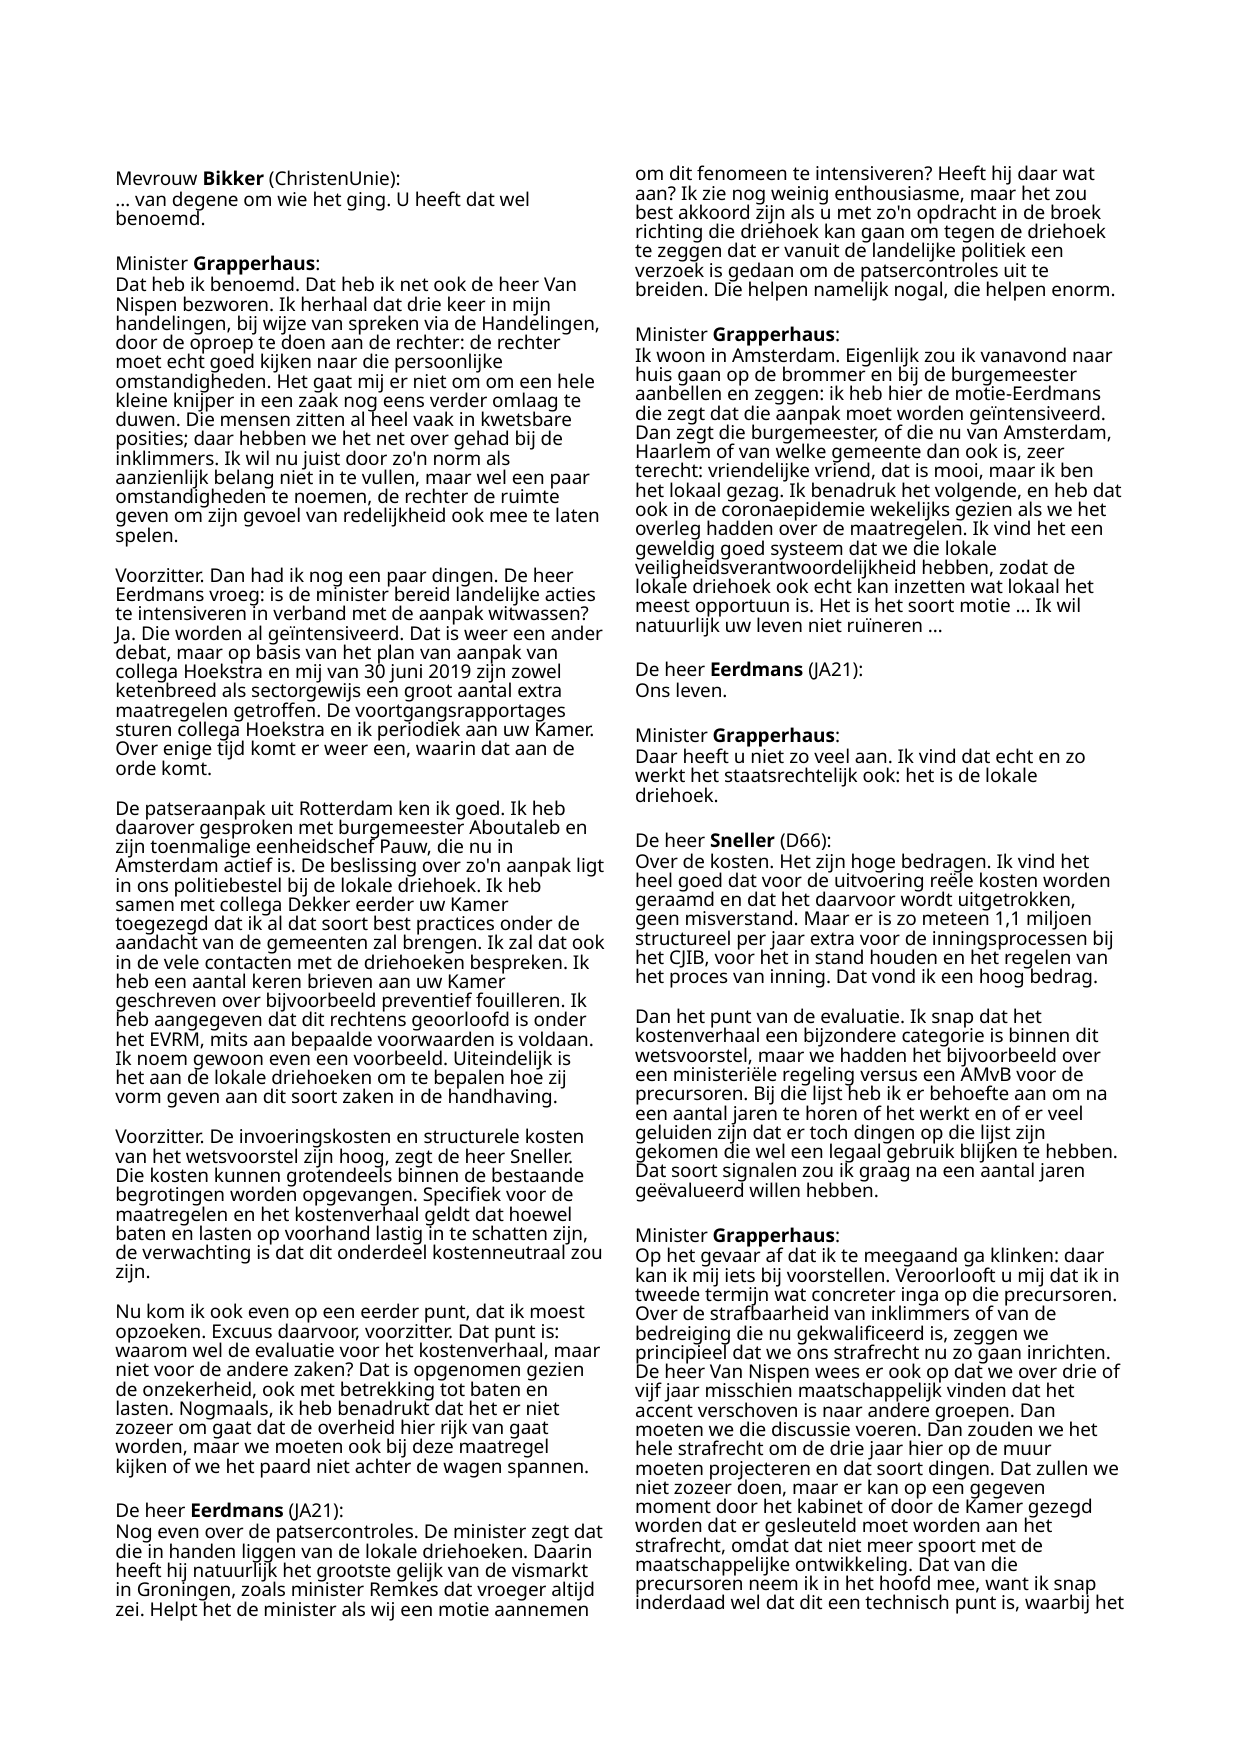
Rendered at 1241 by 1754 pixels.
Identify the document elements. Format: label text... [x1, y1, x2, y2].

text Dat heb ik benoemd. Dat heb ik net ook de heer Van Nispen bezworen. Ik herhaal dat drie keer in mijn handelingen, bij wijze van spreken via de Handelingen, door de oproep te doen aan de rechter: de rechter moet echt goed kijken naar die persoonlijke omstandigheden. Het gaat mij er niet om om een hele kleine knijper in een zaak nog eens verder omlaag te duwen. Die mensen zitten al heel vaak in kwetsbare posities; daar hebben we het net over gehad bij de inklimmers. Ik wil nu juist door zo'n norm als aanzienlijk belang niet in te vullen, maar wel een paar omstandigheden te noemen, de rechter de ruimte geven om zijn gevoel van redelijkheid ook mee te laten spelen. [115, 276, 605, 546]
text Nog even over de patsercontroles. De minister zegt dat die in handen liggen van de lokale driehoeken. Daarin heeft hij natuurlijk het grootste gelijk van de vismarkt in Groningen, zoals minister Remkes dat vroeger altijd zei. Helpt het de minister als wij een motie aannemen [115, 1523, 605, 1620]
text Over de kosten. Het zijn hoge bedragen. Ik vind het heel goed dat voor de uitvoering reële kosten worden geraamd en dat het daarvoor wordt uitgetrokken, geen misverstand. Maar er is zo meteen 1,1 miljoen structureel per jaar extra voor de inningsprocessen bij het CJIB, voor het in stand houden en het regelen van het proces van inning. Dat vond ik een hoog bedrag. [635, 853, 1125, 987]
text Mevrouw Bikker (ChristenUnie): [115, 165, 605, 191]
text De heer Eerdmans (JA21): [115, 1498, 605, 1523]
text Minister Grapperhaus: [635, 1222, 1125, 1247]
text Op het gevaar af dat ik te meegaand ga klinken: daar kan ik mij iets bij voorstellen. Veroorlooft u mij dat ik in tweede termijn wat concreter inga op die precursoren. Over de strafbaarheid van inklimmers of van de bedreiging die nu gekwalificeerd is, zeggen we principieel dat we ons strafrecht nu zo gaan inrichten. De heer Van Nispen wees er ook op dat we over drie of vijf jaar misschien maatschappelijk vinden dat het accent verschoven is naar andere groepen. Dan moeten we die discussie voeren. Dan zouden we het hele strafrecht om de drie jaar hier op de muur moeten projecteren en dat soort dingen. Dat zullen we niet zozeer doen, maar er kan op een gegeven moment door het kabinet of door de Kamer gezegd worden dat er gesleuteld moet worden aan het strafrecht, omdat dat niet meer spoort met de maatschappelijke ontwikkeling. Dat van die precursoren neem ik in het hoofd mee, want ik snap inderdaad wel dat dit een technisch punt is, waarbij het [635, 1247, 1125, 1614]
text Daar heeft u niet zo veel aan. Ik vind dat echt en zo werkt het staatsrechtelijk ook: het is de lokale driehoek. [635, 748, 1125, 806]
text Minister Grapperhaus: [635, 722, 1125, 748]
text De heer Eerdmans (JA21): [635, 657, 1125, 682]
text Dan het punt van de evaluatie. Ik snap dat het kostenverhaal een bijzondere categorie is binnen dit wetsvoorstel, maar we hadden het bijvoorbeeld over een ministeriële regeling versus een AMvB voor de precursoren. Bij die lijst heb ik er behoefte aan om na een aantal jaren te horen of het werkt en of er veel geluiden zijn dat er toch dingen op die lijst zijn gekomen die wel een legaal gebruik blijken te hebben. Dat soort signalen zou ik graag na een aantal jaren geëvalueerd willen hebben. [635, 1008, 1125, 1201]
text … van degene om wie het ging. U heeft dat wel benoemd. [115, 191, 605, 230]
text Voorzitter. Dan had ik nog een paar dingen. De heer Eerdmans vroeg: is de minister bereid landelijke acties te intensiveren in verband met de aanpak witwassen? Ja. Die worden al geïntensiveerd. Dat is weer een ander debat, maar op basis van het plan van aanpak van collega Hoekstra en mij van 30 juni 2019 zijn zowel ketenbreed als sectorgewijs een groot aantal extra maatregelen getroffen. De voortgangsrapportages sturen collega Hoekstra en ik periodiek aan uw Kamer. Over enige tijd komt er weer een, waarin dat aan de orde komt. [115, 567, 605, 779]
text De patseraanpak uit Rotterdam ken ik goed. Ik heb daarover gesproken met burgemeester Aboutaleb en zijn toenmalige eenheidschef Pauw, die nu in Amsterdam actief is. De beslissing over zo'n aanpak ligt in ons politiebestel bij de lokale driehoek. Ik heb samen met collega Dekker eerder uw Kamer toegezegd dat ik al dat soort best practices onder de aandacht van de gemeenten zal brengen. Ik zal dat ook in de vele contacten met de driehoeken bespreken. Ik heb een aantal keren brieven aan uw Kamer geschreven over bijvoorbeeld preventief fouilleren. Ik heb aangegeven dat dit rechtens geoorloofd is onder het EVRM, mits aan bepaalde voorwaarden is voldaan. Ik noem gewoon even een voorbeeld. Uiteindelijk is het aan de lokale driehoeken om te bepalen hoe zij vorm geven aan dit soort zaken in de handhaving. [115, 799, 605, 1108]
text Minister Grapperhaus: [115, 251, 605, 276]
text Minister Grapperhaus: [635, 321, 1125, 347]
text De heer Sneller (D66): [635, 827, 1125, 853]
text Voorzitter. De invoeringskosten en structurele kosten van het wetsvoorstel zijn hoog, zegt de heer Sneller. Die kosten kunnen grotendeels binnen de bestaande begrotingen worden opgevangen. Specifiek voor de maatregelen en het kostenverhaal geldt dat hoewel baten en lasten op voorhand lastig in te schatten zijn, de verwachting is dat dit onderdeel kostenneutraal zou zijn. [115, 1128, 605, 1283]
text Nu kom ik ook even op een eerder punt, dat ik moest opzoeken. Excuus daarvoor, voorzitter. Dat punt is: waarom wel de evaluatie voor het kostenverhaal, maar niet voor de andere zaken? Dat is opgenomen gezien de onzekerheid, ook met betrekking tot baten en lasten. Nogmaals, ik heb benadrukt dat het er niet zozeer om gaat dat de overheid hier rijk van gaat worden, maar we moeten ook bij deze maatregel kijken of we het paard niet achter de wagen spannen. [115, 1303, 605, 1477]
text Ons leven. [635, 682, 1125, 702]
text Ik woon in Amsterdam. Eigenlijk zou ik vanavond naar huis gaan op de brommer en bij de burgemeester aanbellen en zeggen: ik heb hier de motie-Eerdmans die zegt dat die aanpak moet worden geïntensiveerd. Dan zegt die burgemeester, of die nu van Amsterdam, Haarlem of van welke gemeente dan ook is, zeer terecht: vriendelijke vriend, dat is mooi, maar ik ben het lokaal gezag. Ik benadruk het volgende, en heb dat ook in de coronaepidemie wekelijks gezien als we het overleg hadden over de maatregelen. Ik vind het een geweldig goed systeem dat we die lokale veiligheidsverantwoordelijkheid hebben, zodat de lokale driehoek ook echt kan inzetten wat lokaal het meest opportuun is. Het is het soort motie … Ik wil natuurlijk uw leven niet ruïneren … [635, 347, 1125, 636]
text om dit fenomeen te intensiveren? Heeft hij daar wat aan? Ik zie nog weinig enthousiasme, maar het zou best akkoord zijn als u met zo'n opdracht in de broek richting die driehoek kan gaan om tegen de driehoek te zeggen dat er vanuit de landelijke politiek een verzoek is gedaan om de patsercontroles uit te breiden. Die helpen namelijk nogal, die helpen enorm. [635, 165, 1125, 300]
